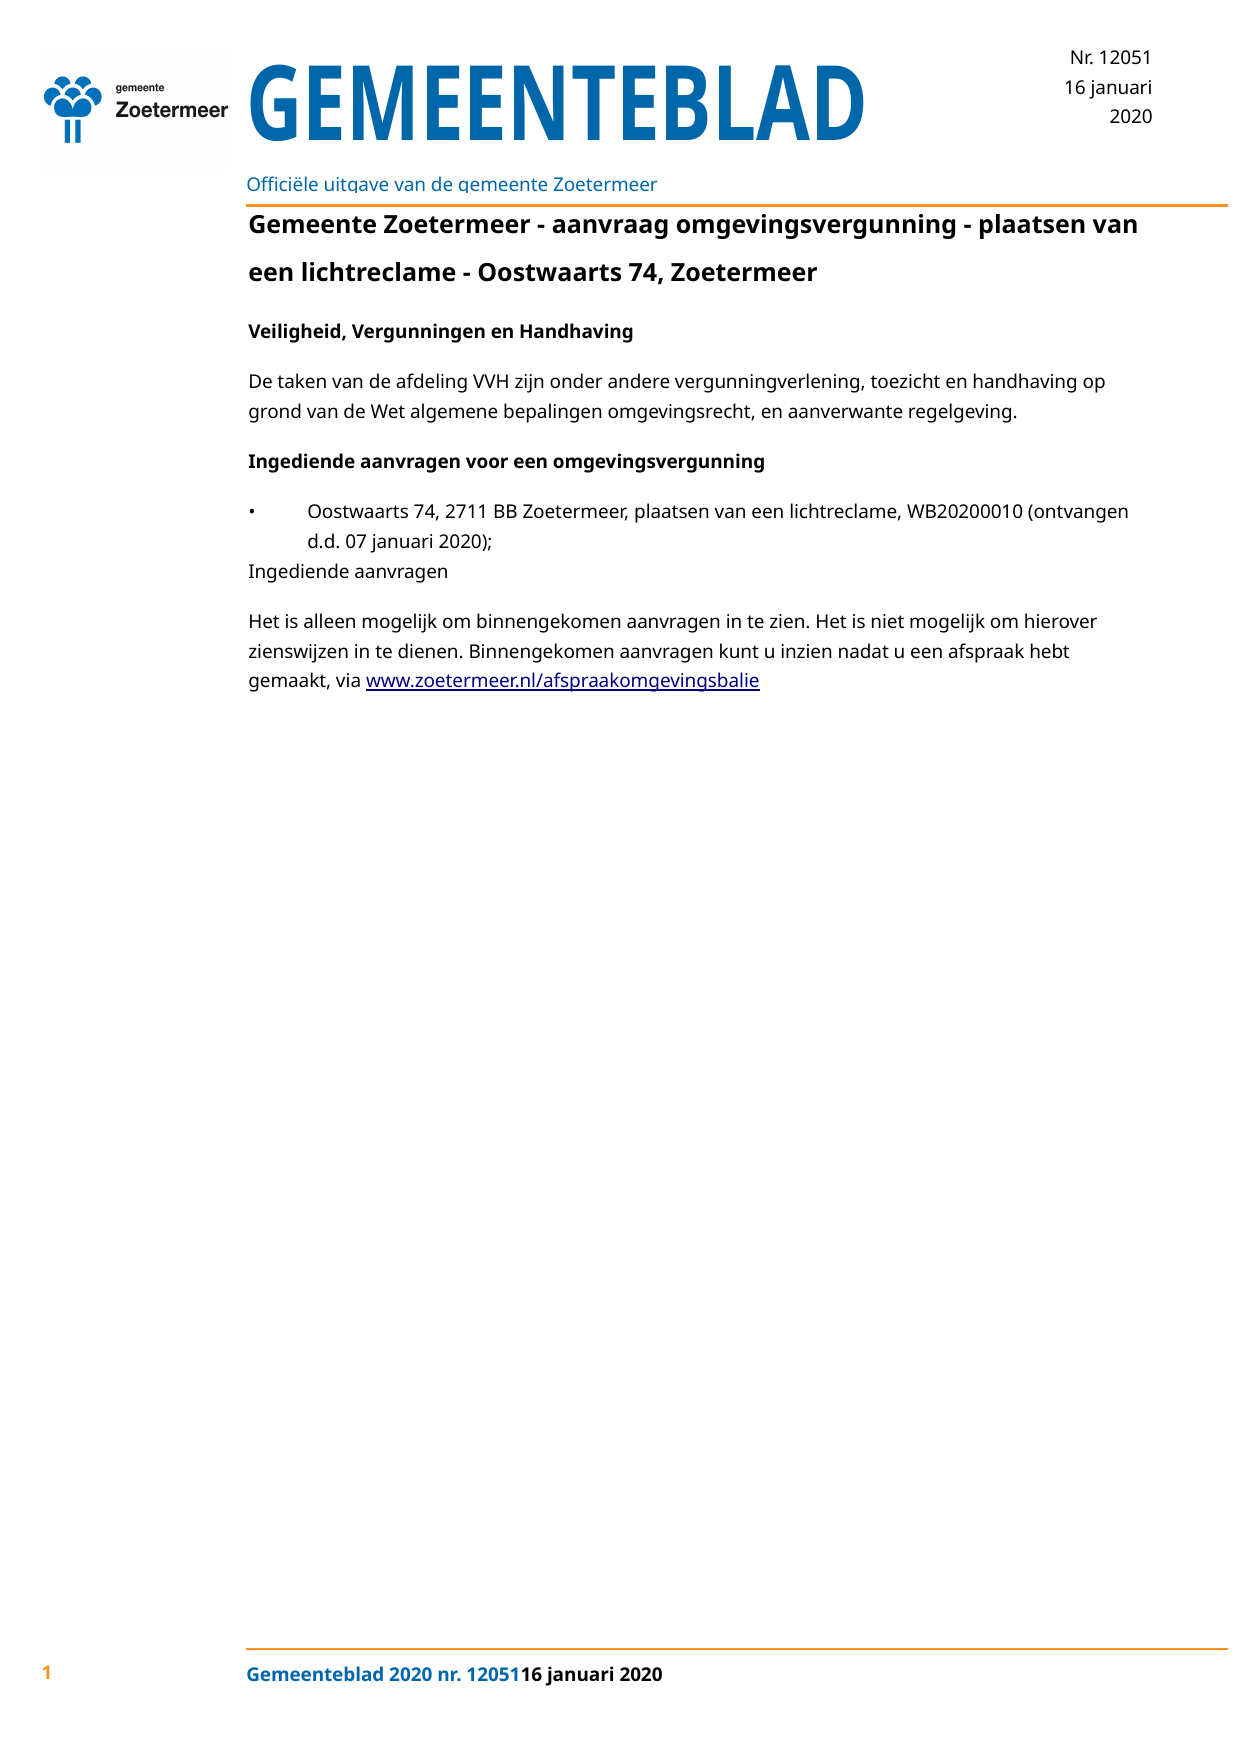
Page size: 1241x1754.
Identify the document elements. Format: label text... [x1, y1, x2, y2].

text Het is alleen mogelijk om binnengekomen aanvragen in te zien. Het is niet mogelijk om hierover zienswijzen in te dienen. Binnengekomen aanvragen kunt u inzien nadat u een afspraak hebt gemaakt, via www.zoetermeer.nl/afspraakomgevingsbalie [248, 608, 1152, 693]
text De taken van de afdeling VVH zijn onder andere vergunningverlening, toezicht en handhaving op grond van de Wet algemene bepalingen omgevingsrecht, en aanverwante regelgeving. [248, 368, 1152, 424]
text Gemeente Zoetermeer - aanvraag omgevingsvergunning - plaatsen van een lichtreclame - Oostwaarts 74, Zoetermeer [248, 207, 1152, 288]
text Ingediende aanvragen voor een omgevingsvergunning [248, 448, 1152, 474]
picture [41, 47, 231, 172]
text Veiligheid, Vergunningen en Handhaving [248, 318, 1152, 344]
text Ingediende aanvragen [248, 558, 1152, 584]
list Oostwaarts 74, 2711 BB Zoetermeer, plaatsen van een lichtreclame, WB20200010 (ontvangen d.d. 07 januari 2020); [248, 499, 1152, 554]
